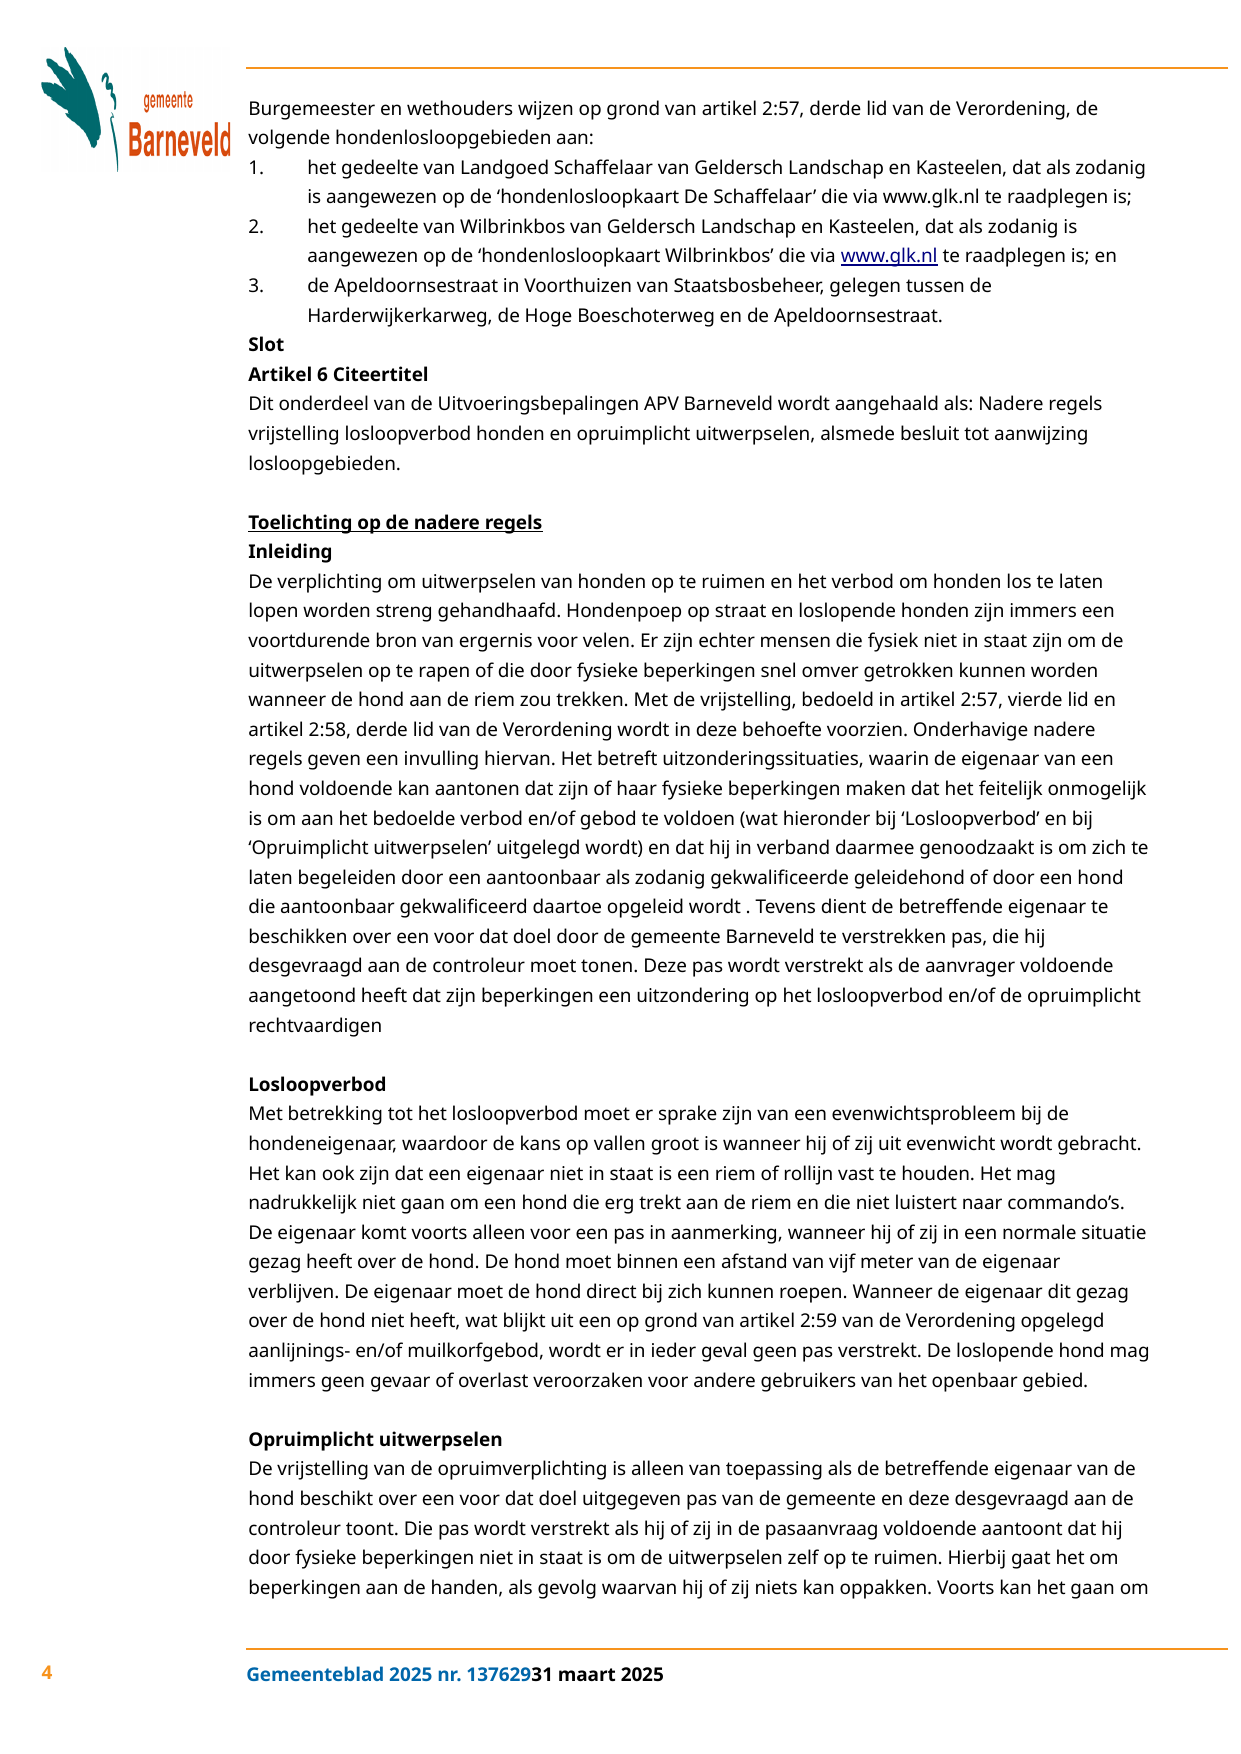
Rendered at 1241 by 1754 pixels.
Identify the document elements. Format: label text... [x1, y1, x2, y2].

text Artikel 6 Citeertitel [248, 361, 1152, 387]
text Opruimplicht uitwerpselen [248, 1426, 1152, 1452]
picture [41, 47, 231, 172]
list het gedeelte van Wilbrinkbos van Geldersch Landschap en Kasteelen, dat als zodanig is aangewezen op de ‘hondenlosloopkaart Wilbrinkbos’ die via www.glk.nl te raadplegen is; en [248, 213, 1152, 268]
list de Apeldoornsestraat in Voorthuizen van Staatsbosbeheer, gelegen tussen de Harderwijkerkarweg, de Hoge Boeschoterweg en de Apeldoornsestraat. [248, 272, 1152, 328]
list het gedeelte van Landgoed Schaffelaar van Geldersch Landschap en Kasteelen, dat als zodanig is aangewezen op de ‘hondenlosloopkaart De Schaffelaar’ die via www.glk.nl te raadplegen is; [248, 154, 1152, 209]
text De vrijstelling van de opruimverplichting is alleen van toepassing als de betreffende eigenaar van de hond beschikt over een voor dat doel uitgegeven pas van de gemeente en deze desgevraagd aan de controleur toont. Die pas wordt verstrekt als hij of zij in de pasaanvraag voldoende aantoont dat hij door fysieke beperkingen niet in staat is om de uitwerpselen zelf op te ruimen. Hierbij gaat het om beperkingen aan de handen, als gevolg waarvan hij of zij niets kan oppakken. Voorts kan het gaan om [248, 1456, 1152, 1600]
text Slot [248, 331, 1152, 357]
text Toelichting op de nadere regels [248, 509, 1152, 535]
text Dit onderdeel van de Uitvoeringsbepalingen APV Barneveld wordt aangehaald als: Nadere regels vrijstelling losloopverbod honden en opruimplicht uitwerpselen, alsmede besluit tot aanwijzing losloopgebieden. [248, 391, 1152, 476]
text Losloopverbod [248, 1071, 1152, 1097]
text De verplichting om uitwerpselen van honden op te ruimen en het verbod om honden los te laten lopen worden streng gehandhaafd. Hondenpoep op straat en loslopende honden zijn immers een voortdurende bron van ergernis voor velen. Er zijn echter mensen die fysiek niet in staat zijn om de uitwerpselen op te rapen of die door fysieke beperkingen snel omver getrokken kunnen worden wanneer de hond aan de riem zou trekken. Met de vrijstelling, bedoeld in artikel 2:57, vierde lid en artikel 2:58, derde lid van de Verordening wordt in deze behoefte voorzien. Onderhavige nadere regels geven een invulling hiervan. Het betreft uitzonderingssituaties, waarin de eigenaar van een hond voldoende kan aantonen dat zijn of haar fysieke beperkingen maken dat het feitelijk onmogelijk is om aan het bedoelde verbod en/of gebod te voldoen (wat hieronder bij ‘Losloopverbod’ en bij ‘Opruimplicht uitwerpselen’ uitgelegd wordt) en dat hij in verband daarmee genoodzaakt is om zich te laten begeleiden door een aantoonbaar als zodanig gekwalificeerde geleidehond of door een hond die aantoonbaar gekwalificeerd daartoe opgeleid wordt . Tevens dient de betreffende eigenaar te beschikken over een voor dat doel door de gemeente Barneveld te verstrekken pas, die hij desgevraagd aan de controleur moet tonen. Deze pas wordt verstrekt als de aanvrager voldoende aangetoond heeft dat zijn beperkingen een uitzondering op het losloopverbod en/of de opruimplicht rechtvaardigen [248, 568, 1152, 1038]
text Burgemeester en wethouders wijzen op grond van artikel 2:57, derde lid van de Verordening, de volgende hondenlosloopgebieden aan: [248, 95, 1152, 150]
text Inleiding [248, 538, 1152, 564]
text Met betrekking tot het losloopverbod moet er sprake zijn van een evenwichtsprobleem bij de hondeneigenaar, waardoor de kans op vallen groot is wanneer hij of zij uit evenwicht wordt gebracht. Het kan ook zijn dat een eigenaar niet in staat is een riem of rollijn vast te houden. Het mag nadrukkelijk niet gaan om een hond die erg trekt aan de riem en die niet luistert naar commando’s. De eigenaar komt voorts alleen voor een pas in aanmerking, wanneer hij of zij in een normale situatie gezag heeft over de hond. De hond moet binnen een afstand van vijf meter van de eigenaar verblijven. De eigenaar moet de hond direct bij zich kunnen roepen. Wanneer de eigenaar dit gezag over de hond niet heeft, wat blijkt uit een op grond van artikel 2:59 van de Verordening opgelegd aanlijnings- en/of muilkorfgebod, wordt er in ieder geval geen pas verstrekt. De loslopende hond mag immers geen gevaar of overlast veroorzaken voor andere gebruikers van het openbaar gebied. [248, 1101, 1152, 1393]
